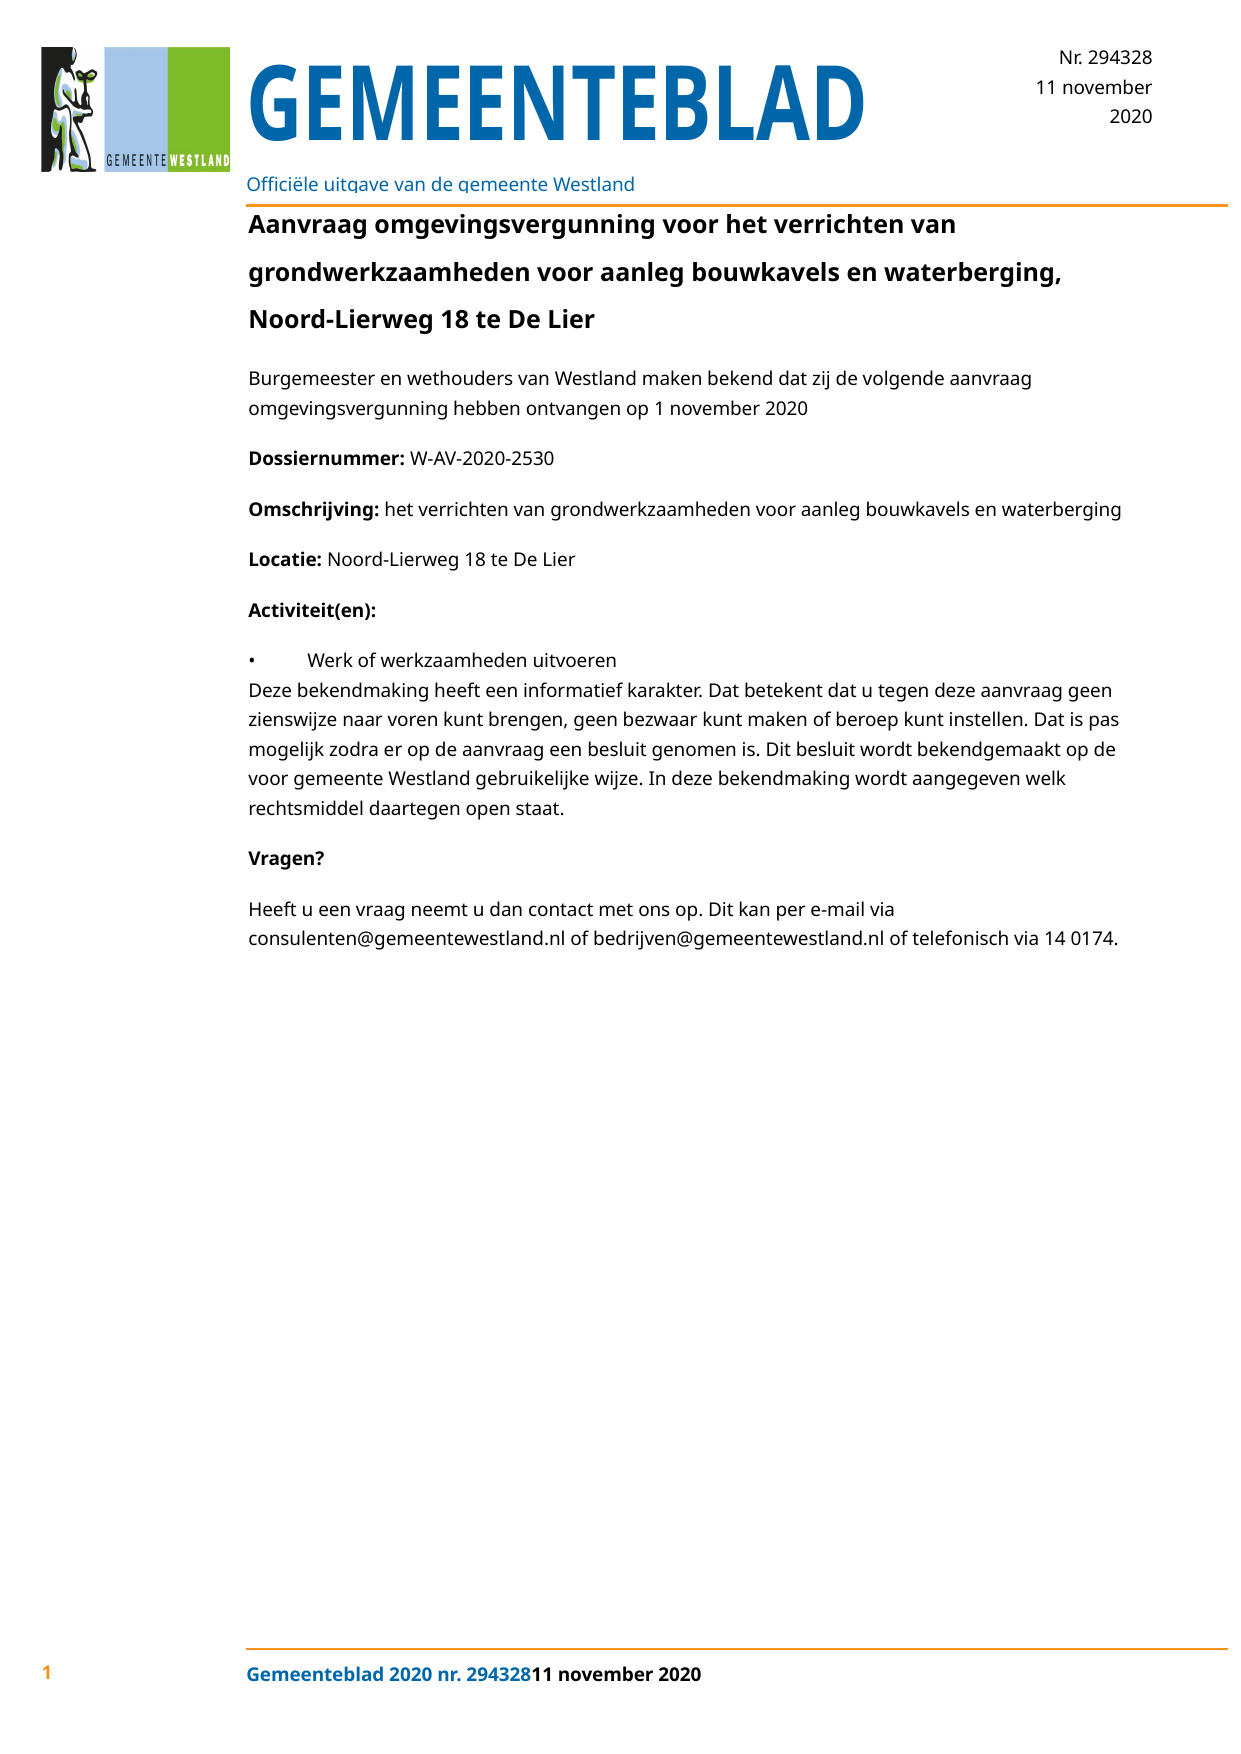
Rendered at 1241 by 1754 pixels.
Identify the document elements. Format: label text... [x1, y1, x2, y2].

text Dossiernummer: W-AV-2020-2530 [248, 446, 1152, 471]
picture [41, 47, 231, 172]
list Werk of werkzaamheden uitvoeren [248, 647, 1152, 673]
text Burgemeester en wethouders van Westland maken bekend dat zij de volgende aanvraag omgevingsvergunning hebben ontvangen op 1 november 2020 [248, 366, 1152, 421]
text Aanvraag omgevingsvergunning voor het verrichten van grondwerkzaamheden voor aanleg bouwkavels en waterberging, Noord-Lierweg 18 te De Lier [248, 207, 1152, 336]
text Omschrijving: het verrichten van grondwerkzaamheden voor aanleg bouwkavels en waterberging [248, 496, 1152, 522]
text Locatie: Noord-Lierweg 18 te De Lier [248, 546, 1152, 572]
text Vragen? [248, 846, 1152, 871]
text Heeft u een vraag neemt u dan contact met ons op. Dit kan per e-mail via consulenten@gemeentewestland.nl of bedrijven@gemeentewestland.nl of telefonisch via 14 0174. [248, 896, 1152, 951]
text Deze bekendmaking heeft een informatief karakter. Dat betekent dat u tegen deze aanvraag geen zienswijze naar voren kunt brengen, geen bezwaar kunt maken of beroep kunt instellen. Dat is pas mogelijk zodra er op de aanvraag een besluit genomen is. Dit besluit wordt bekendgemaakt op de voor gemeente Westland gebruikelijke wijze. In deze bekendmaking wordt aangegeven welk rechtsmiddel daartegen open staat. [248, 677, 1152, 821]
text Activiteit(en): [248, 597, 1152, 622]
